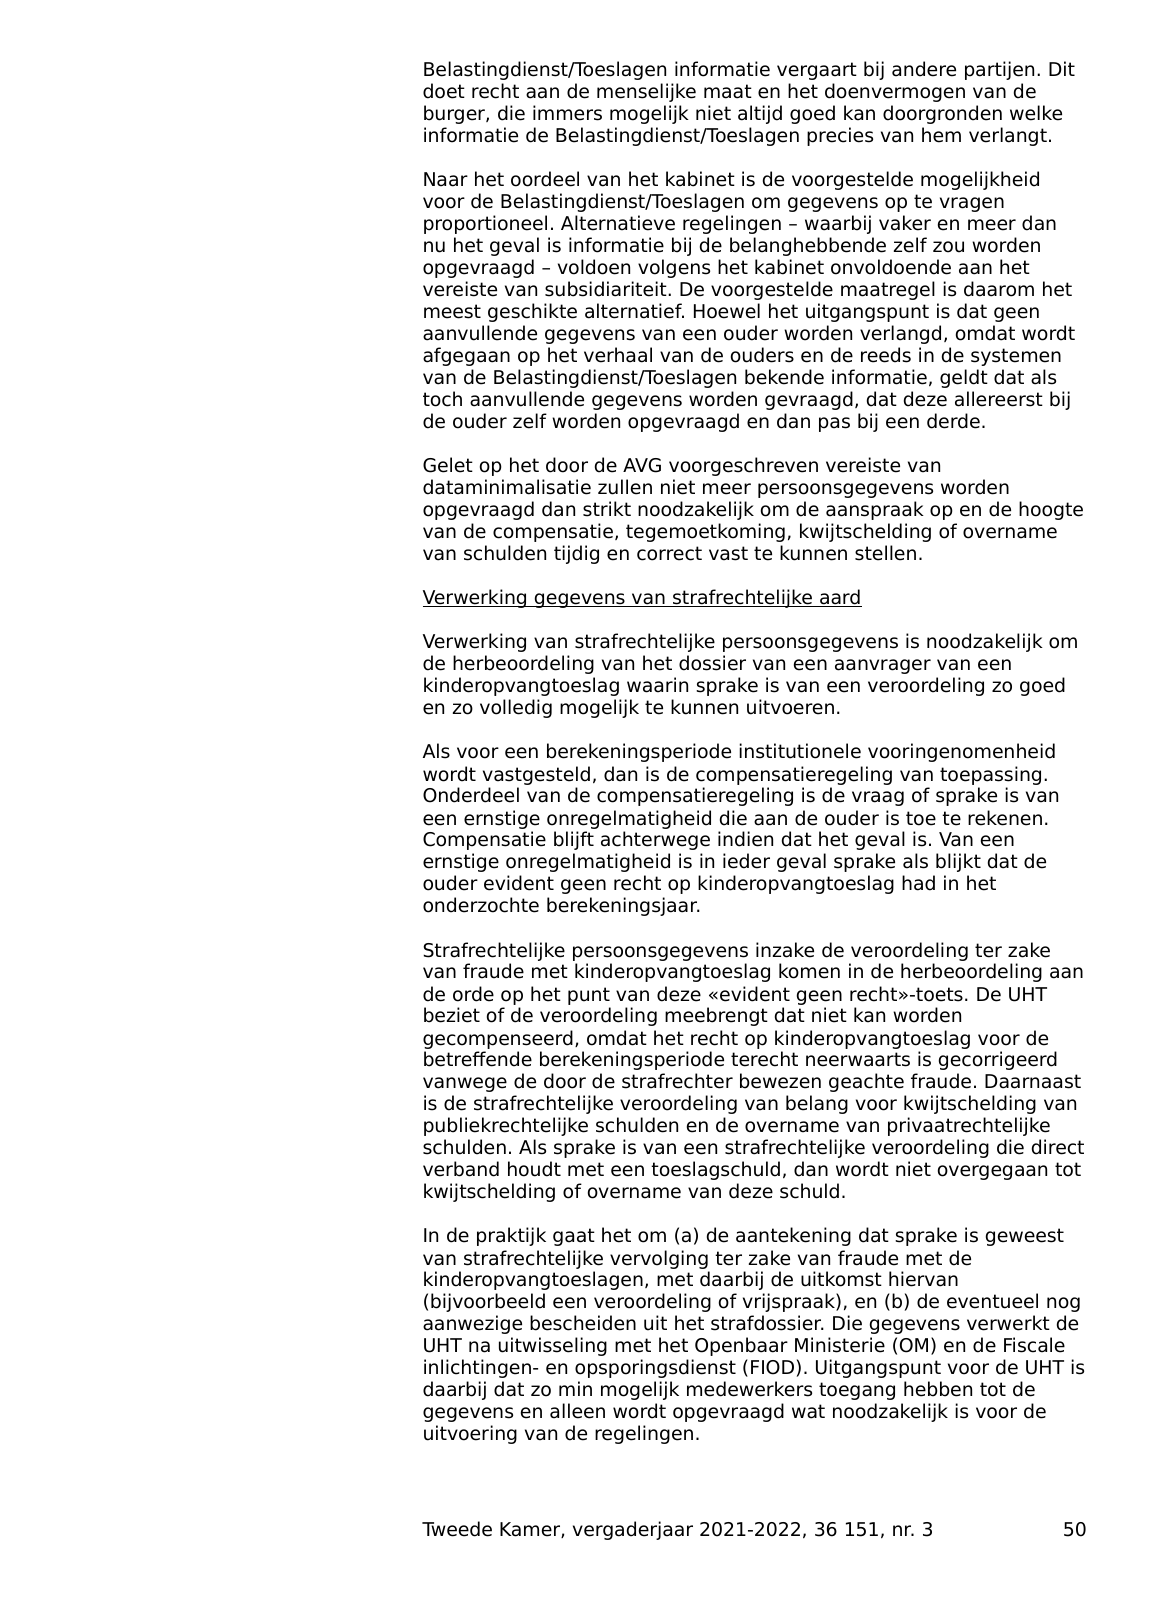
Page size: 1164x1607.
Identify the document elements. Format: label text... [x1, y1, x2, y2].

text Naar het oordeel van het kabinet is de voorgestelde mogelijkheid voor de Belastingdienst/Toeslagen om gegevens op te vragen proportioneel. Alternatieve regelingen – waarbij vaker en meer dan nu het geval is informatie bij de belanghebbende zelf zou worden opgevraagd – voldoen volgens het kabinet onvoldoende aan het vereiste van subsidiariteit. De voorgestelde maatregel is daarom het meest geschikte alternatief. Hoewel het uitgangspunt is dat geen aanvullende gegevens van een ouder worden verlangd, omdat wordt afgegaan op het verhaal van de ouders en de reeds in de systemen van de Belastingdienst/Toeslagen bekende informatie, geldt dat als toch aanvullende gegevens worden gevraagd, dat deze allereerst bij de ouder zelf worden opgevraagd en dan pas bij een derde. [422, 169, 1087, 433]
text Verwerking van strafrechtelijke persoonsgegevens is noodzakelijk om de herbeoordeling van het dossier van een aanvrager van een kinderopvangtoeslag waarin sprake is van een veroordeling zo goed en zo volledig mogelijk te kunnen uitvoeren. [422, 631, 1087, 719]
subtitle Verwerking gegevens van strafrechtelijke aard [422, 587, 1087, 609]
text Belastingdienst/Toeslagen informatie vergaart bij andere partijen. Dit doet recht aan de menselijke maat en het doenvermogen van de burger, die immers mogelijk niet altijd goed kan doorgronden welke informatie de Belastingdienst/Toeslagen precies van hem verlangt. [422, 59, 1087, 147]
text In de praktijk gaat het om (a) de aantekening dat sprake is geweest van strafrechtelijke vervolging ter zake van fraude met de kinderopvangtoeslagen, met daarbij de uitkomst hiervan (bijvoorbeeld een veroordeling of vrijspraak), en (b) de eventueel nog aanwezige bescheiden uit het strafdossier. Die gegevens verwerkt de UHT na uitwisseling met het Openbaar Ministerie (OM) en de Fiscale inlichtingen- en opsporingsdienst (FIOD). Uitgangspunt voor de UHT is daarbij dat zo min mogelijk medewerkers toegang hebben tot de gegevens en alleen wordt opgevraagd wat noodzakelijk is voor de uitvoering van de regelingen. [422, 1225, 1087, 1445]
text Strafrechtelijke persoonsgegevens inzake de veroordeling ter zake van fraude met kinderopvangtoeslag komen in de herbeoordeling aan de orde op het punt van deze «evident geen recht»-toets. De UHT beziet of de veroordeling meebrengt dat niet kan worden gecompenseerd, omdat het recht op kinderopvangtoeslag voor de betreffende berekeningsperiode terecht neerwaarts is gecorrigeerd vanwege de door de strafrechter bewezen geachte fraude. Daarnaast is de strafrechtelijke veroordeling van belang voor kwijtschelding van publiekrechtelijke schulden en de overname van privaatrechtelijke schulden. Als sprake is van een strafrechtelijke veroordeling die direct verband houdt met een toeslagschuld, dan wordt niet overgegaan tot kwijtschelding of overname van deze schuld. [422, 939, 1087, 1203]
text Gelet op het door de AVG voorgeschreven vereiste van dataminimalisatie zullen niet meer persoonsgegevens worden opgevraagd dan strikt noodzakelijk om de aanspraak op en de hoogte van de compensatie, tegemoetkoming, kwijtschelding of overname van schulden tijdig en correct vast te kunnen stellen. [422, 455, 1087, 565]
text Als voor een berekeningsperiode institutionele vooringenomenheid wordt vastgesteld, dan is de compensatieregeling van toepassing. Onderdeel van de compensatieregeling is de vraag of sprake is van een ernstige onregelmatigheid die aan de ouder is toe te rekenen. Compensatie blijft achterwege indien dat het geval is. Van een ernstige onregelmatigheid is in ieder geval sprake als blijkt dat de ouder evident geen recht op kinderopvangtoeslag had in het onderzochte berekeningsjaar. [422, 741, 1087, 917]
